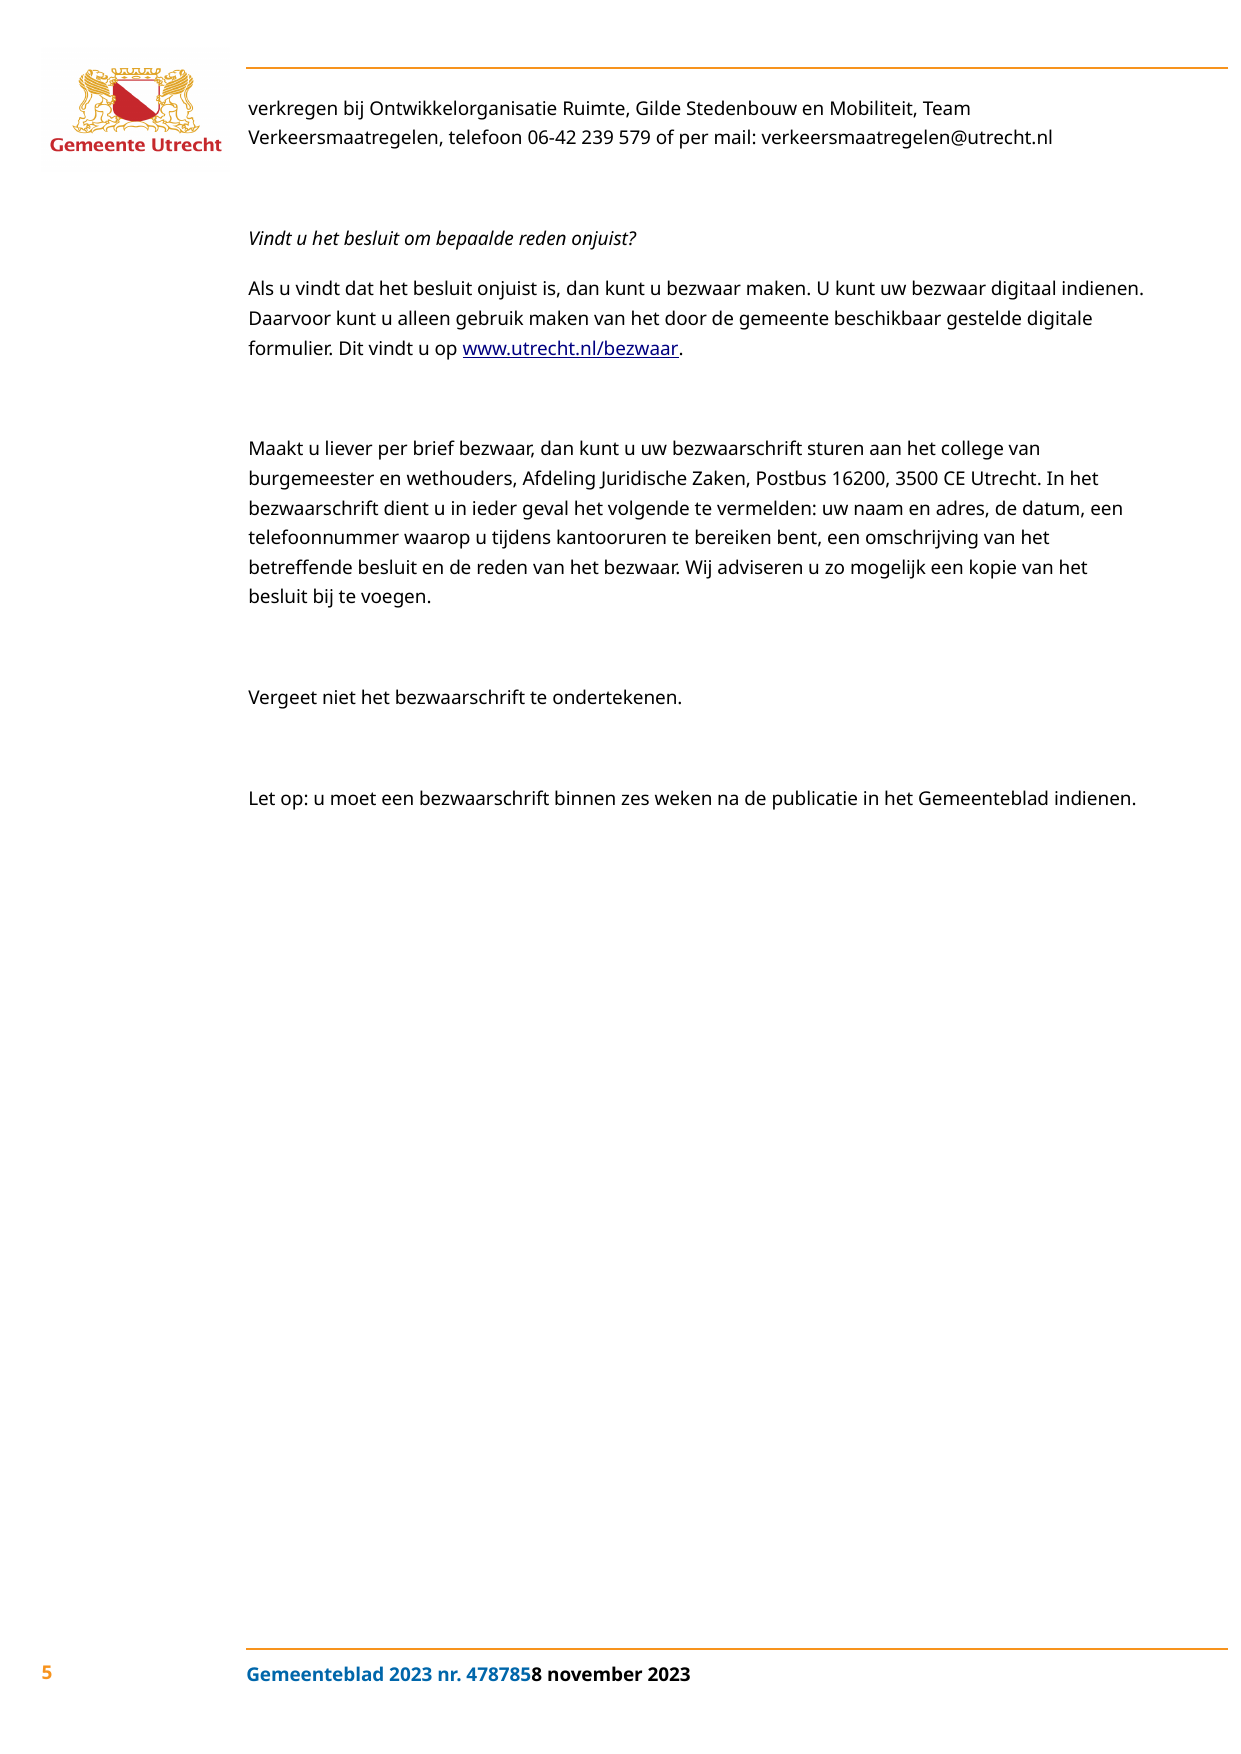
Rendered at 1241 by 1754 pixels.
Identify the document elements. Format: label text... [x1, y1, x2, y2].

text Let op: u moet een bezwaarschrift binnen zes weken na de publicatie in het Gemeenteblad indienen. [248, 785, 1152, 811]
picture [41, 47, 231, 172]
text Als u vindt dat het besluit onjuist is, dan kunt u bezwaar maken. U kunt uw bezwaar digitaal indienen. Daarvoor kunt u alleen gebruik maken van het door de gemeente beschikbaar gestelde digitale formulier. Dit vindt u op www.utrecht.nl/bezwaar. [248, 276, 1152, 361]
text Maakt u liever per brief bezwaar, dan kunt u uw bezwaarschrift sturen aan het college van burgemeester en wethouders, Afdeling Juridische Zaken, Postbus 16200, 3500 CE Utrecht. In het bezwaarschrift dient u in ieder geval het volgende te vermelden: uw naam en adres, de datum, een telefoonnummer waarop u tijdens kantooruren te bereiken bent, een omschrijving van het betreffende besluit en de reden van het bezwaar. Wij adviseren u zo mogelijk een kopie van het besluit bij te voegen. [248, 436, 1152, 609]
text Vergeet niet het bezwaarschrift te ondertekenen. [248, 684, 1152, 710]
text Vindt u het besluit om bepaalde reden onjuist? [248, 225, 1152, 251]
text verkregen bij Ontwikkelorganisatie Ruimte, Gilde Stedenbouw en Mobiliteit, Team Verkeersmaatregelen, telefoon 06-42 239 579 of per mail: verkeersmaatregelen@utrecht.nl [248, 95, 1152, 150]
